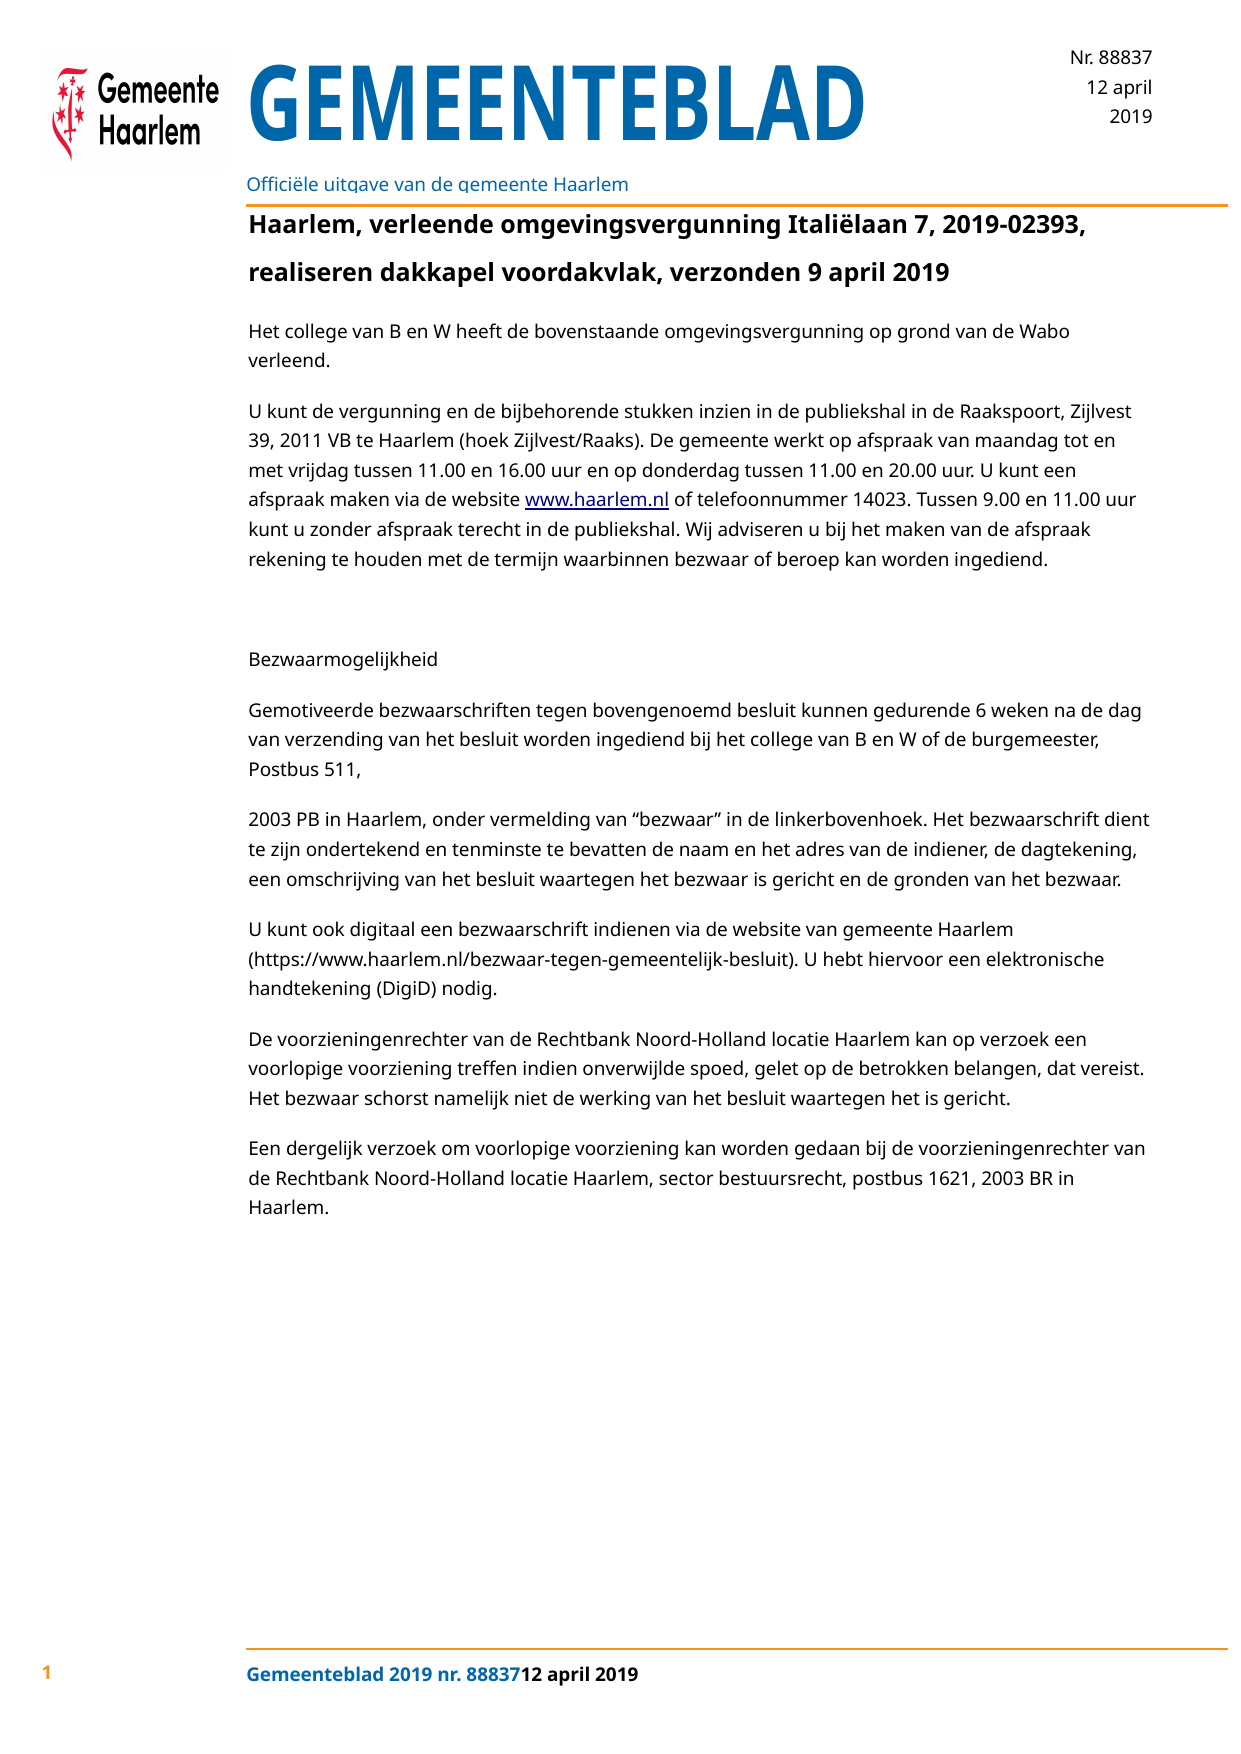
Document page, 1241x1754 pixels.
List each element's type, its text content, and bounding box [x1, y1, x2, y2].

text Een dergelijk verzoek om voorlopige voorziening kan worden gedaan bij de voorzieningenrechter van de Rechtbank Noord-Holland locatie Haarlem, sector bestuursrecht, postbus 1621, 2003 BR in Haarlem. [248, 1135, 1152, 1220]
text U kunt de vergunning en de bijbehorende stukken inzien in de publiekshal in de Raakspoort, Zijlvest 39, 2011 VB te Haarlem (hoek Zijlvest/Raaks). De gemeente werkt op afspraak van maandag tot en met vrijdag tussen 11.00 en 16.00 uur en op donderdag tussen 11.00 en 20.00 uur. U kunt een afspraak maken via de website www.haarlem.nl of telefoonnummer 14023. Tussen 9.00 en 11.00 uur kunt u zonder afspraak terecht in de publiekshal. Wij adviseren u bij het maken van de afspraak rekening te houden met de termijn waarbinnen bezwaar of beroep kan worden ingediend. [248, 398, 1152, 572]
text De voorzieningenrechter van de Rechtbank Noord-Holland locatie Haarlem kan op verzoek een voorlopige voorziening treffen indien onverwijlde spoed, gelet op de betrokken belangen, dat vereist. Het bezwaar schorst namelijk niet de werking van het besluit waartegen het is gericht. [248, 1026, 1152, 1111]
text Bezwaarmogelijkheid [248, 647, 1152, 672]
picture [41, 47, 231, 172]
text 2003 PB in Haarlem, onder vermelding van “bezwaar” in de linkerbovenhoek. Het bezwaarschrift dient te zijn ondertekend en tenminste te bevatten de naam en het adres van de indiener, de dagtekening, een omschrijving van het besluit waartegen het bezwaar is gericht en de gronden van het bezwaar. [248, 807, 1152, 892]
text U kunt ook digitaal een bezwaarschrift indienen via de website van gemeente Haarlem (https://www.haarlem.nl/bezwaar-tegen-gemeentelijk-besluit). U hebt hiervoor een elektronische handtekening (DigiD) nodig. [248, 916, 1152, 1001]
text Gemotiveerde bezwaarschriften tegen bovengenoemd besluit kunnen gedurende 6 weken na de dag van verzending van het besluit worden ingediend bij het college van B en W of de burgemeester, Postbus 511, [248, 697, 1152, 782]
text Haarlem, verleende omgevingsvergunning Italiëlaan 7, 2019-02393, realiseren dakkapel voordakvlak, verzonden 9 april 2019 [248, 207, 1152, 288]
text Het college van B en W heeft de bovenstaande omgevingsvergunning op grond van de Wabo verleend. [248, 318, 1152, 373]
